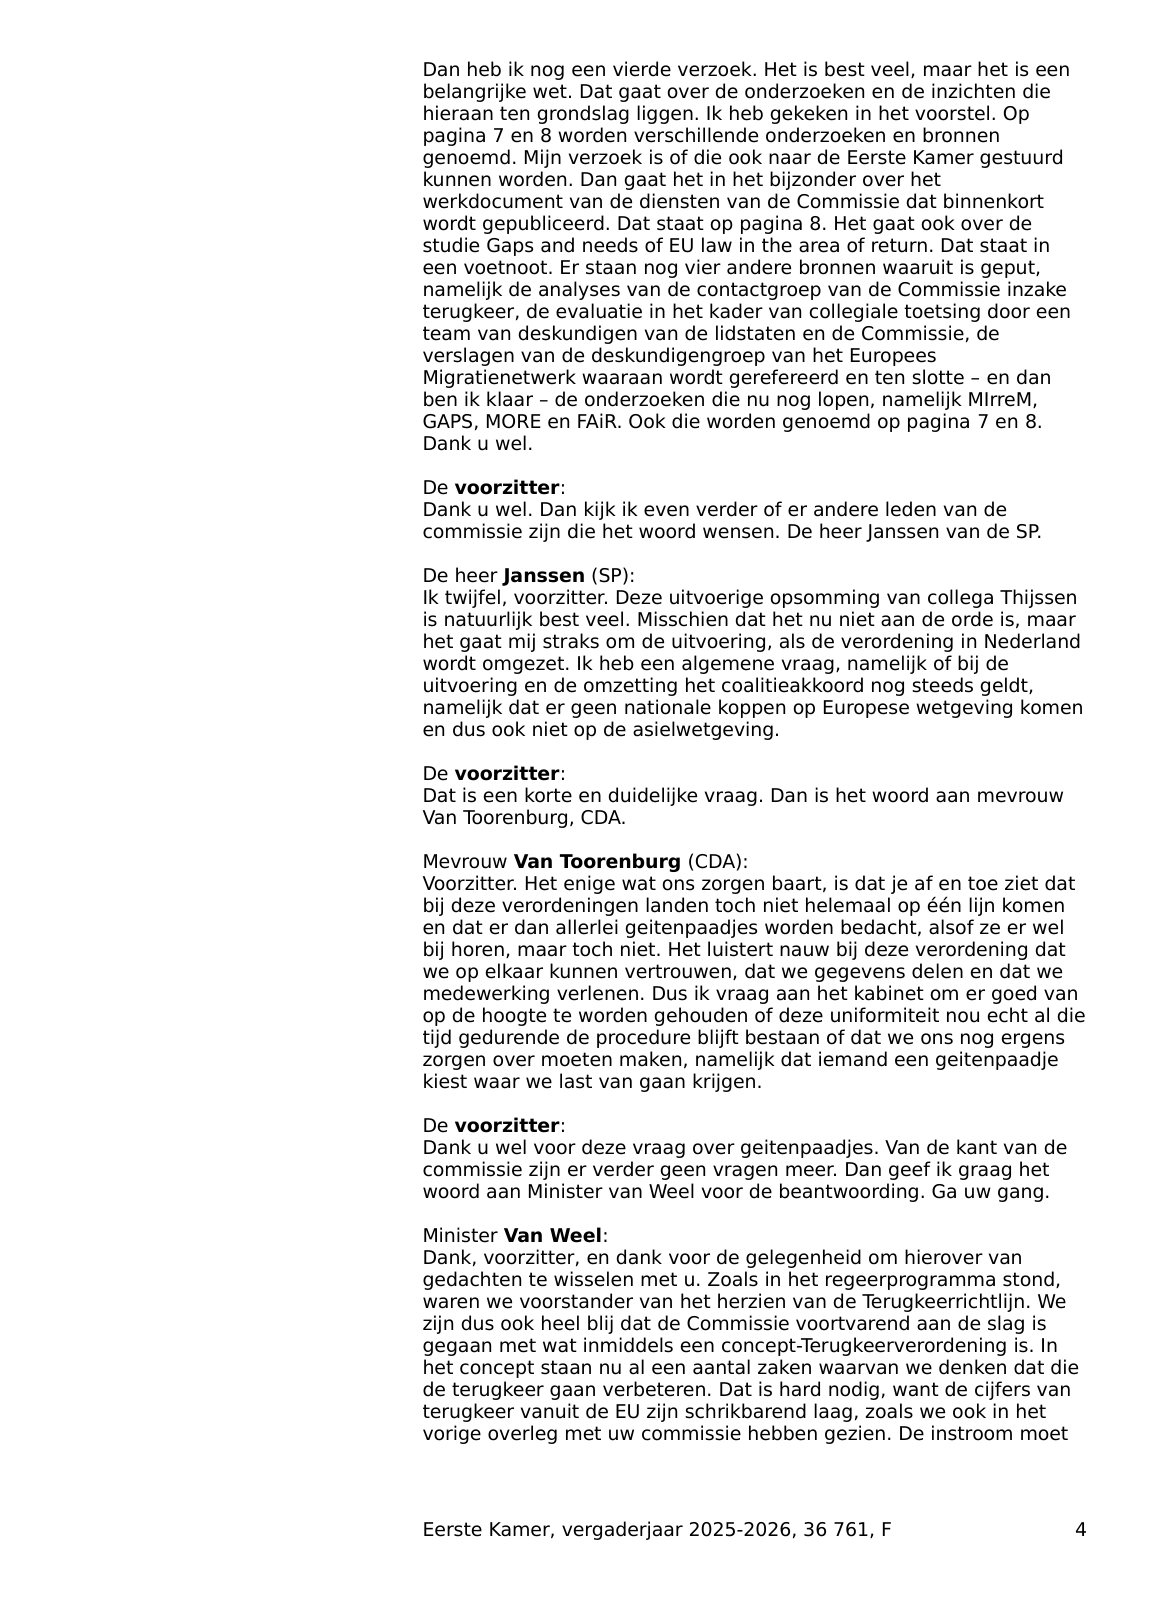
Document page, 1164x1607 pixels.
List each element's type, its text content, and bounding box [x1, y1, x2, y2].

text Dan heb ik nog een vierde verzoek. Het is best veel, maar het is een belangrijke wet. Dat gaat over de onderzoeken en de inzichten die hieraan ten grondslag liggen. Ik heb gekeken in het voorstel. Op pagina 7 en 8 worden verschillende onderzoeken en bronnen genoemd. Mijn verzoek is of die ook naar de Eerste Kamer gestuurd kunnen worden. Dan gaat het in het bijzonder over het werkdocument van de diensten van de Commissie dat binnenkort wordt gepubliceerd. Dat staat op pagina 8. Het gaat ook over de studie Gaps and needs of EU law in the area of return. Dat staat in een voetnoot. Er staan nog vier andere bronnen waaruit is geput, namelijk de analyses van de contactgroep van de Commissie inzake terugkeer, de evaluatie in het kader van collegiale toetsing door een team van deskundigen van de lidstaten en de Commissie, de verslagen van de deskundigengroep van het Europees Migratienetwerk waaraan wordt gerefereerd en ten slotte – en dan ben ik klaar – de onderzoeken die nu nog lopen, namelijk MIrreM, GAPS, MORE en FAiR. Ook die worden genoemd op pagina 7 en 8. [422, 59, 1087, 433]
text Dank u wel. Dan kijk ik even verder of er andere leden van de commissie zijn die het woord wensen. De heer Janssen van de SP. [422, 499, 1087, 543]
text Minister Van Weel: [422, 1225, 1087, 1247]
text Mevrouw Van Toorenburg (CDA): [422, 851, 1087, 873]
text Dank, voorzitter, en dank voor de gelegenheid om hierover van gedachten te wisselen met u. Zoals in het regeerprogramma stond, waren we voorstander van het herzien van de Terugkeerrichtlijn. We zijn dus ook heel blij dat de Commissie voortvarend aan de slag is gegaan met wat inmiddels een concept-Terugkeerverordening is. In het concept staan nu al een aantal zaken waarvan we denken dat die de terugkeer gaan verbeteren. Dat is hard nodig, want de cijfers van terugkeer vanuit de EU zijn schrikbarend laag, zoals we ook in het vorige overleg met uw commissie hebben gezien. De instroom moet [422, 1247, 1087, 1445]
text De voorzitter: [422, 763, 1087, 785]
text De voorzitter: [422, 1115, 1087, 1137]
text Ik twijfel, voorzitter. Deze uitvoerige opsomming van collega Thijssen is natuurlijk best veel. Misschien dat het nu niet aan de orde is, maar het gaat mij straks om de uitvoering, als de verordening in Nederland wordt omgezet. Ik heb een algemene vraag, namelijk of bij de uitvoering en de omzetting het coalitieakkoord nog steeds geldt, namelijk dat er geen nationale koppen op Europese wetgeving komen en dus ook niet op de asielwetgeving. [422, 587, 1087, 741]
text De voorzitter: [422, 477, 1087, 499]
text Dat is een korte en duidelijke vraag. Dan is het woord aan mevrouw Van Toorenburg, CDA. [422, 785, 1087, 829]
text Voorzitter. Het enige wat ons zorgen baart, is dat je af en toe ziet dat bij deze verordeningen landen toch niet helemaal op één lijn komen en dat er dan allerlei geitenpaadjes worden bedacht, alsof ze er wel bij horen, maar toch niet. Het luistert nauw bij deze verordening dat we op elkaar kunnen vertrouwen, dat we gegevens delen en dat we medewerking verlenen. Dus ik vraag aan het kabinet om er goed van op de hoogte te worden gehouden of deze uniformiteit nou echt al die tijd gedurende de procedure blijft bestaan of dat we ons nog ergens zorgen over moeten maken, namelijk dat iemand een geitenpaadje kiest waar we last van gaan krijgen. [422, 873, 1087, 1093]
text Dank u wel. [422, 433, 1087, 455]
text De heer Janssen (SP): [422, 565, 1087, 587]
text Dank u wel voor deze vraag over geitenpaadjes. Van de kant van de commissie zijn er verder geen vragen meer. Dan geef ik graag het woord aan Minister van Weel voor de beantwoording. Ga uw gang. [422, 1137, 1087, 1203]
